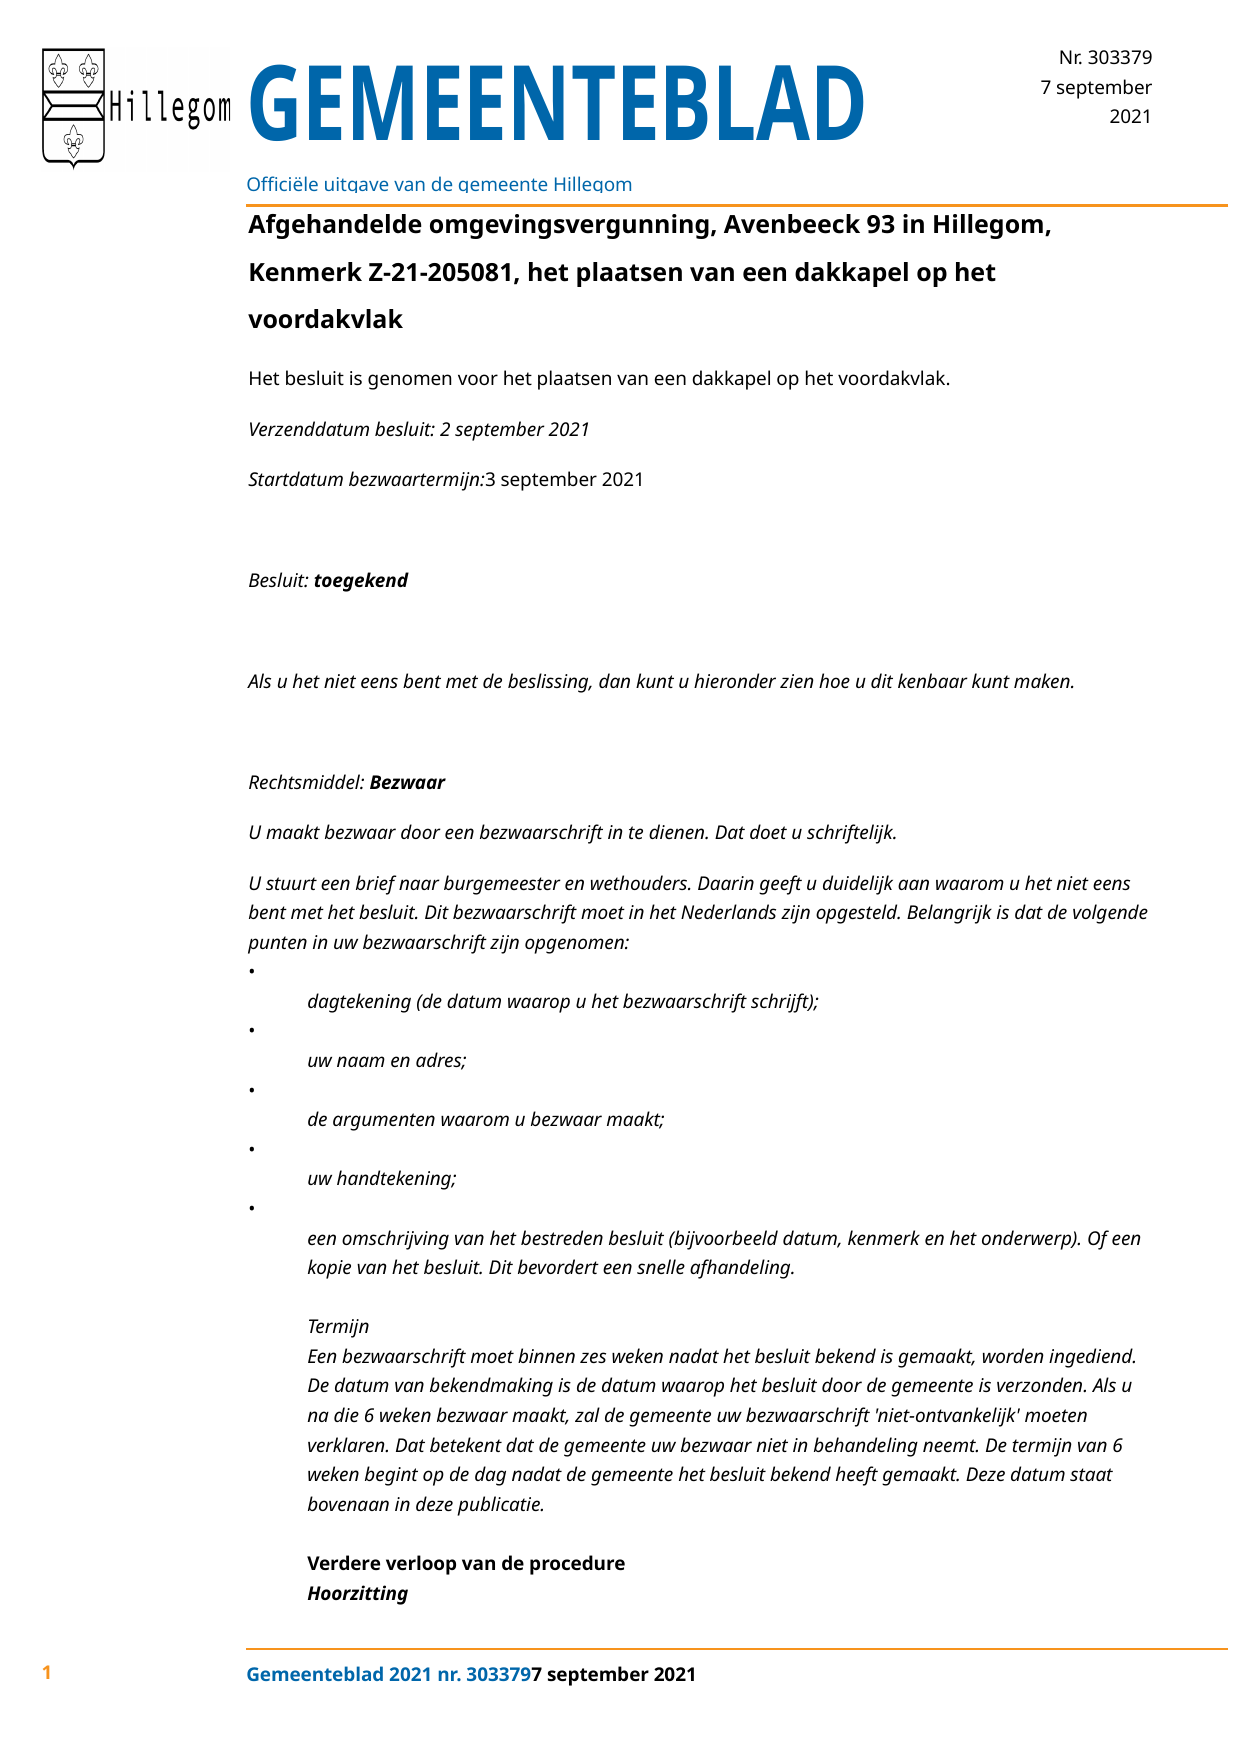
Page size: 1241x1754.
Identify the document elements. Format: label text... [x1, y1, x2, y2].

text Startdatum bezwaartermijn:3 september 2021 [248, 466, 1152, 492]
list dagtekening (de datum waarop u het bezwaarschrift schrijft); [248, 988, 1152, 1014]
text Het besluit is genomen voor het plaatsen van een dakkapel op het voordakvlak. [248, 366, 1152, 391]
text Afgehandelde omgevingsvergunning, Avenbeeck 93 in Hillegom, Kenmerk Z-21-205081, het plaatsen van een dakkapel op het voordakvlak [248, 207, 1152, 336]
text Als u het niet eens bent met de beslissing, dan kunt u hieronder zien hoe u dit kenbaar kunt maken. [248, 668, 1152, 694]
list Termijn [248, 1313, 1152, 1339]
list de argumenten waarom u bezwaar maakt; [248, 1106, 1152, 1132]
list Verdere verloop van de procedure [248, 1550, 1152, 1576]
text Rechtsmiddel: Bezwaar [248, 769, 1152, 794]
text U stuurt een brief naar burgemeester en wethouders. Daarin geeft u duidelijk aan waarom u het niet eens bent met het besluit. Dit bezwaarschrift moet in het Nederlands zijn opgesteld. Belangrijk is dat de volgende punten in uw bezwaarschrift zijn opgenomen: [248, 870, 1152, 954]
list Een bezwaarschrift moet binnen zes weken nadat het besluit bekend is gemaakt, worden ingediend. De datum van bekendmaking is de datum waarop het besluit door de gemeente is verzonden. Als u na die 6 weken bezwaar maakt, zal de gemeente uw bezwaarschrift 'niet-ontvankelijk' moeten verklaren. Dat betekent dat de gemeente uw bezwaar niet in behandeling neemt. De termijn van 6 weken begint op de dag nadat de gemeente het besluit bekend heeft gemaakt. Deze datum staat bovenaan in deze publicatie. [248, 1343, 1152, 1517]
text Besluit: toegekend [248, 567, 1152, 593]
list een omschrijving van het bestreden besluit (bijvoorbeeld datum, kenmerk en het onderwerp). Of een kopie van het besluit. Dit bevordert een snelle afhandeling. [248, 1225, 1152, 1280]
text Verzenddatum besluit: 2 september 2021 [248, 416, 1152, 442]
list uw handtekening; [248, 1166, 1152, 1191]
picture [41, 47, 231, 172]
list uw naam en adres; [248, 1047, 1152, 1073]
text U maakt bezwaar door een bezwaarschrift in te dienen. Dat doet u schriftelijk. [248, 819, 1152, 845]
list Hoorzitting [248, 1580, 1152, 1605]
